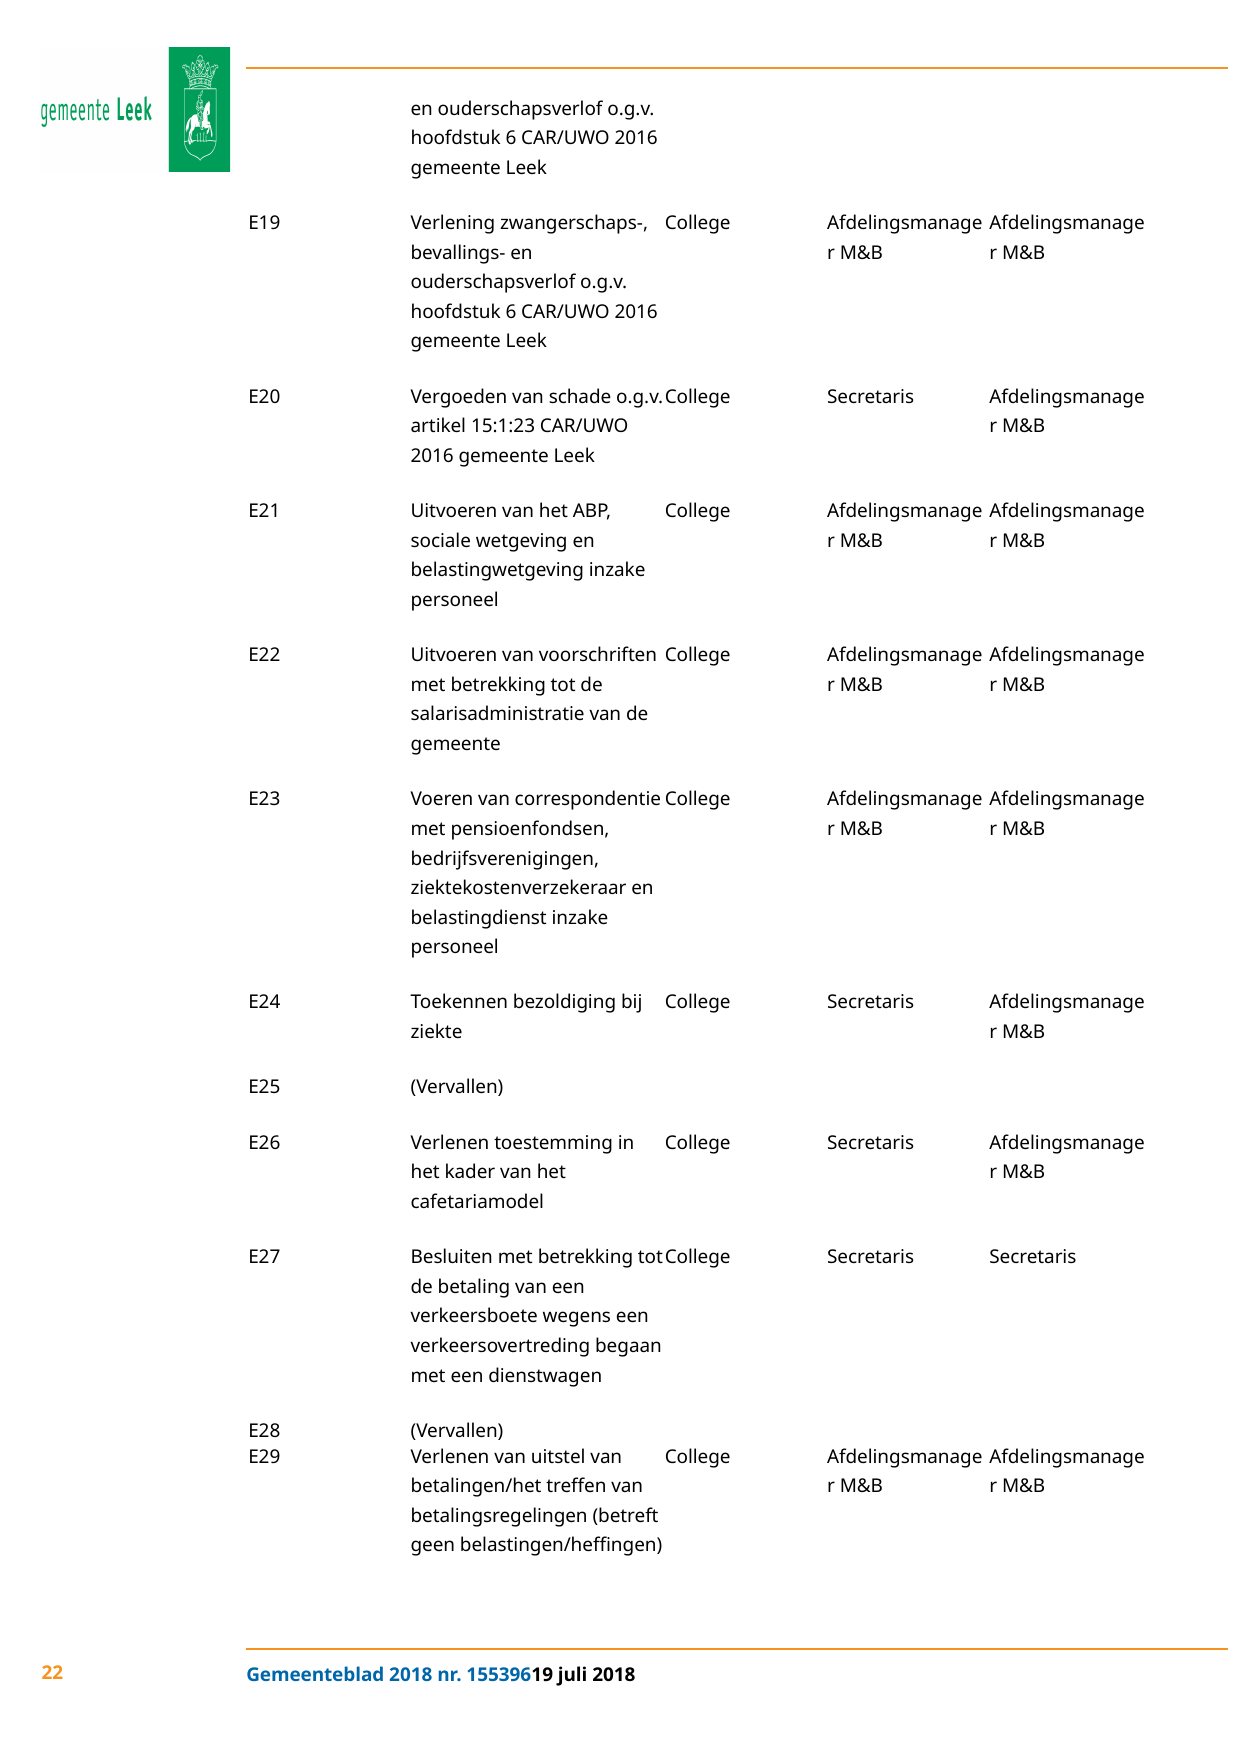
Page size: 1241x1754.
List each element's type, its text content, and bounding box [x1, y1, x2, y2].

table_cell E19 [248, 209, 410, 383]
table_cell E20 [248, 383, 410, 497]
table_cell Afdelingsmanager M&B [989, 641, 1152, 786]
table_cell College [665, 1443, 827, 1587]
table_cell [665, 1417, 827, 1443]
table_cell (Vervallen) [410, 1417, 664, 1443]
table_cell Vergoeden van schade o.g.v. artikel 15:1:23 CAR/UWO 2016 gemeente Leek [410, 383, 664, 497]
table_cell Afdelingsmanager M&B [827, 1443, 989, 1587]
table_cell [989, 95, 1152, 209]
table_cell College [665, 641, 827, 786]
table_cell [827, 95, 989, 209]
table_cell Voeren van correspondentie met pensioenfondsen, bedrijfsverenigingen, ziektekostenverzekeraar en belastingdienst inzake personeel [410, 786, 664, 989]
table_cell Toekennen bezoldiging bij ziekte [410, 989, 664, 1074]
table_cell E23 [248, 786, 410, 989]
table_cell [248, 95, 410, 209]
table_cell Afdelingsmanager M&B [827, 786, 989, 989]
table_cell College [665, 209, 827, 383]
table_cell College [665, 1129, 827, 1243]
table_cell E26 [248, 1129, 410, 1243]
table_cell Afdelingsmanager M&B [827, 498, 989, 641]
table_cell Afdelingsmanager M&B [827, 209, 989, 383]
table_cell Afdelingsmanager M&B [989, 786, 1152, 989]
table_cell en ouderschapsverlof o.g.v. hoofdstuk 6 CAR/UWO 2016 gemeente Leek [410, 95, 664, 209]
table_cell E29 [248, 1443, 410, 1587]
table_cell College [665, 989, 827, 1074]
table_cell E25 [248, 1074, 410, 1129]
table_cell Secretaris [827, 1244, 989, 1417]
table_cell (Vervallen) [410, 1074, 664, 1129]
table_cell Verlening zwangerschaps-, bevallings- en ouderschapsverlof o.g.v. hoofdstuk 6 CAR/UWO 2016 gemeente Leek [410, 209, 664, 383]
picture [41, 47, 231, 172]
table_cell E22 [248, 641, 410, 786]
table_cell Besluiten met betrekking tot de betaling van een verkeersboete wegens een verkeersovertreding begaan met een dienstwagen [410, 1244, 664, 1417]
table_cell College [665, 498, 827, 641]
table_cell Afdelingsmanager M&B [989, 498, 1152, 641]
table_cell Secretaris [827, 1129, 989, 1243]
table_cell College [665, 383, 827, 497]
table_cell [989, 1417, 1152, 1443]
table_cell E28 [248, 1417, 410, 1443]
table_cell E27 [248, 1244, 410, 1417]
table_cell [989, 1074, 1152, 1129]
table_cell Afdelingsmanager M&B [989, 1129, 1152, 1243]
table_cell Uitvoeren van voorschriften met betrekking tot de salarisadministratie van de gemeente [410, 641, 664, 786]
table_cell E24 [248, 989, 410, 1074]
table_cell College [665, 786, 827, 989]
table_cell Afdelingsmanager M&B [989, 383, 1152, 497]
table_cell E21 [248, 498, 410, 641]
table_cell Verlenen van uitstel van betalingen/het treffen van betalingsregelingen (betreft geen belastingen/heffingen) [410, 1443, 664, 1587]
table_cell [827, 1417, 989, 1443]
table_cell [827, 1074, 989, 1129]
table_cell [665, 1074, 827, 1129]
table_cell College [665, 1244, 827, 1417]
table_cell Afdelingsmanager M&B [989, 209, 1152, 383]
table_cell Secretaris [827, 383, 989, 497]
table_cell Secretaris [827, 989, 989, 1074]
table_cell Uitvoeren van het ABP, sociale wetgeving en belastingwetgeving inzake personeel [410, 498, 664, 641]
table_cell [665, 95, 827, 209]
table_cell Afdelingsmanager M&B [989, 989, 1152, 1074]
table_cell Verlenen toestemming in het kader van het cafetariamodel [410, 1129, 664, 1243]
table_cell Afdelingsmanager M&B [827, 641, 989, 786]
table_cell Afdelingsmanager M&B [989, 1443, 1152, 1587]
table_cell Secretaris [989, 1244, 1152, 1417]
